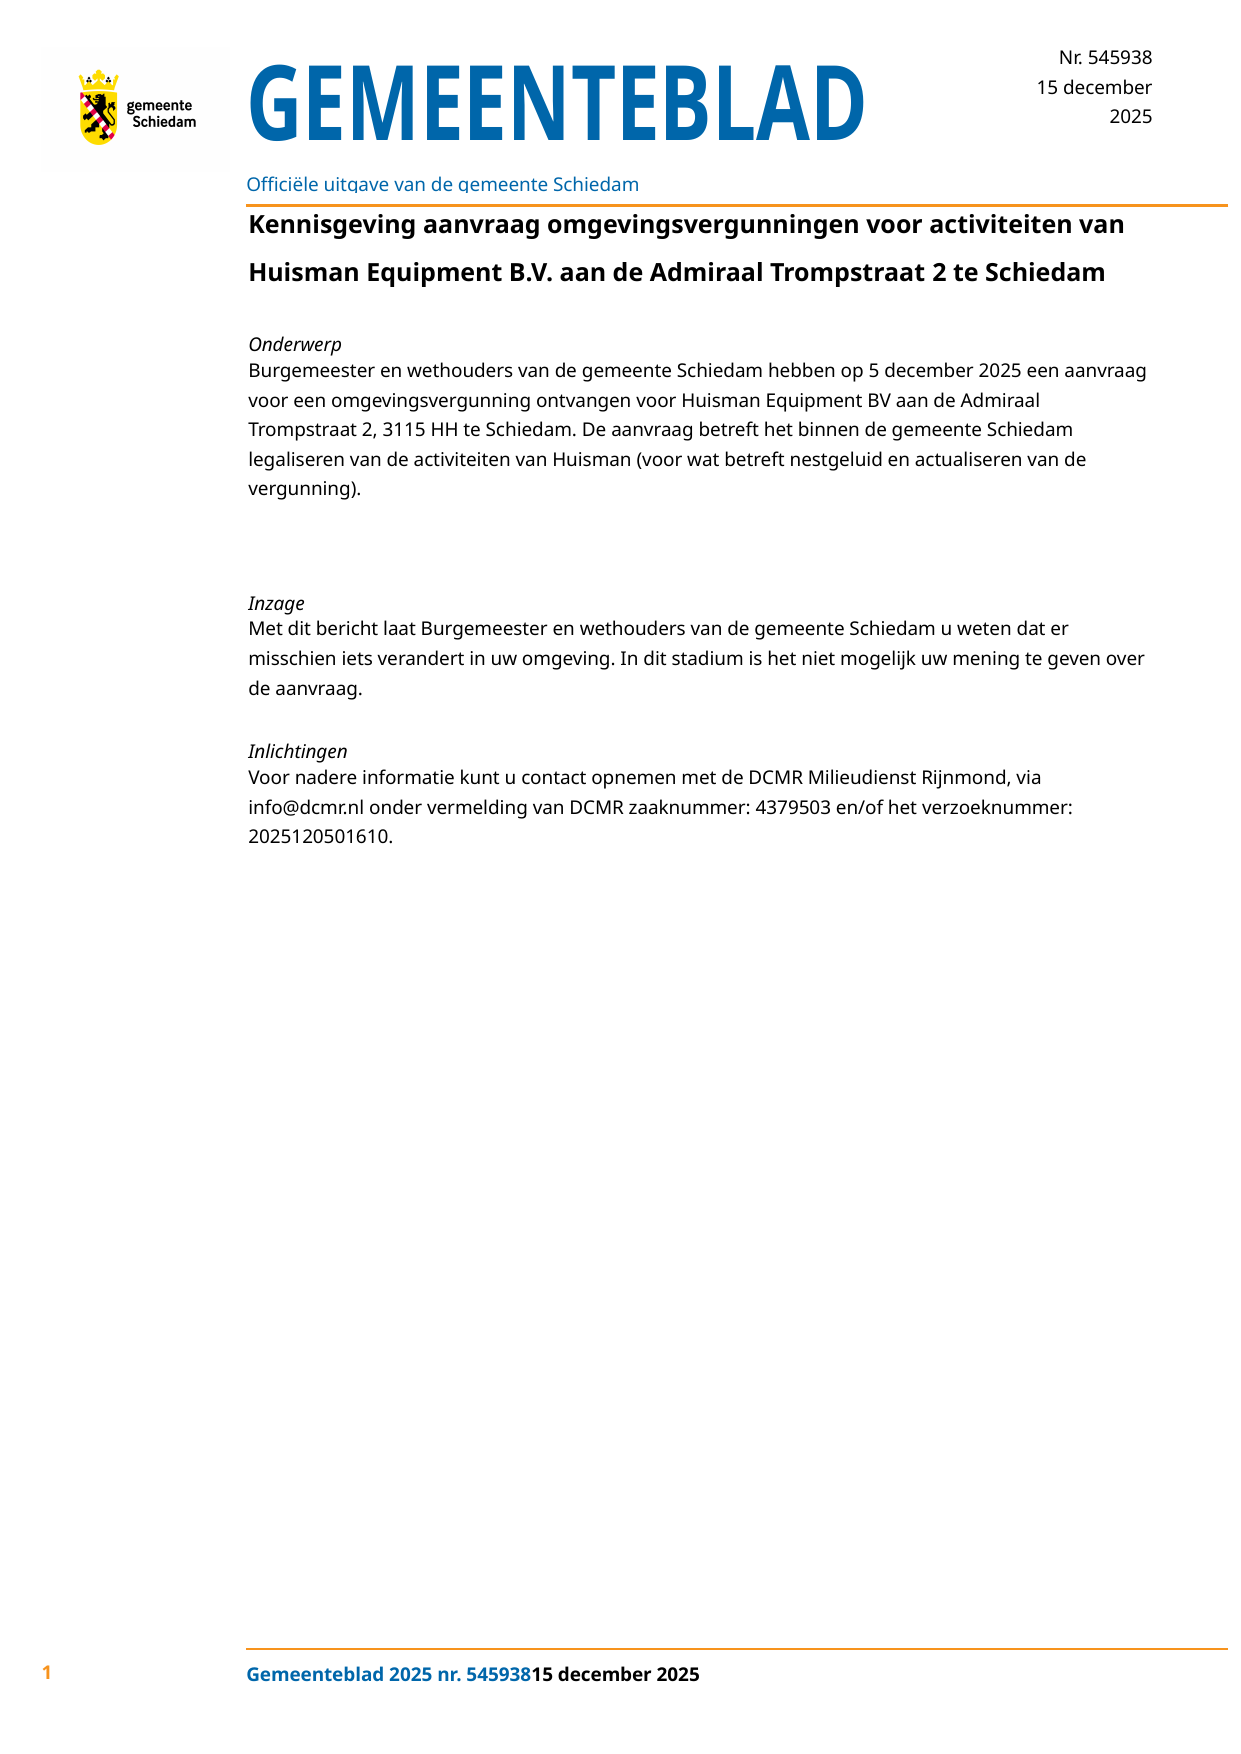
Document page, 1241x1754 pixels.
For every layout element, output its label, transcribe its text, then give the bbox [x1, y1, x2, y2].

text Burgemeester en wethouders van de gemeente Schiedam hebben op 5 december 2025 een aanvraag voor een omgevingsvergunning ontvangen voor Huisman Equipment BV aan de Admiraal Trompstraat 2, 3115 HH te Schiedam. De aanvraag betreft het binnen de gemeente Schiedam legaliseren van de activiteiten van Huisman (voor wat betreft nestgeluid en actualiseren van de vergunning). [248, 357, 1152, 501]
text Met dit bericht laat Burgemeester en wethouders van de gemeente Schiedam u weten dat er misschien iets verandert in uw omgeving. In dit stadium is het niet mogelijk uw mening te geven over de aanvraag. [248, 616, 1152, 701]
text Inlichtingen [248, 739, 1152, 764]
text Inzage [248, 590, 1152, 616]
text Onderwerp [248, 331, 1152, 357]
text Kennisgeving aanvraag omgevingsvergunningen voor activiteiten van Huisman Equipment B.V. aan de Admiraal Trompstraat 2 te Schiedam [248, 207, 1152, 288]
text Voor nadere informatie kunt u contact opnemen met de DCMR Milieudienst Rijnmond, via info@dcmr.nl onder vermelding van DCMR zaaknummer: 4379503 en/of het verzoeknummer: 2025120501610. [248, 764, 1152, 849]
picture [41, 47, 231, 172]
